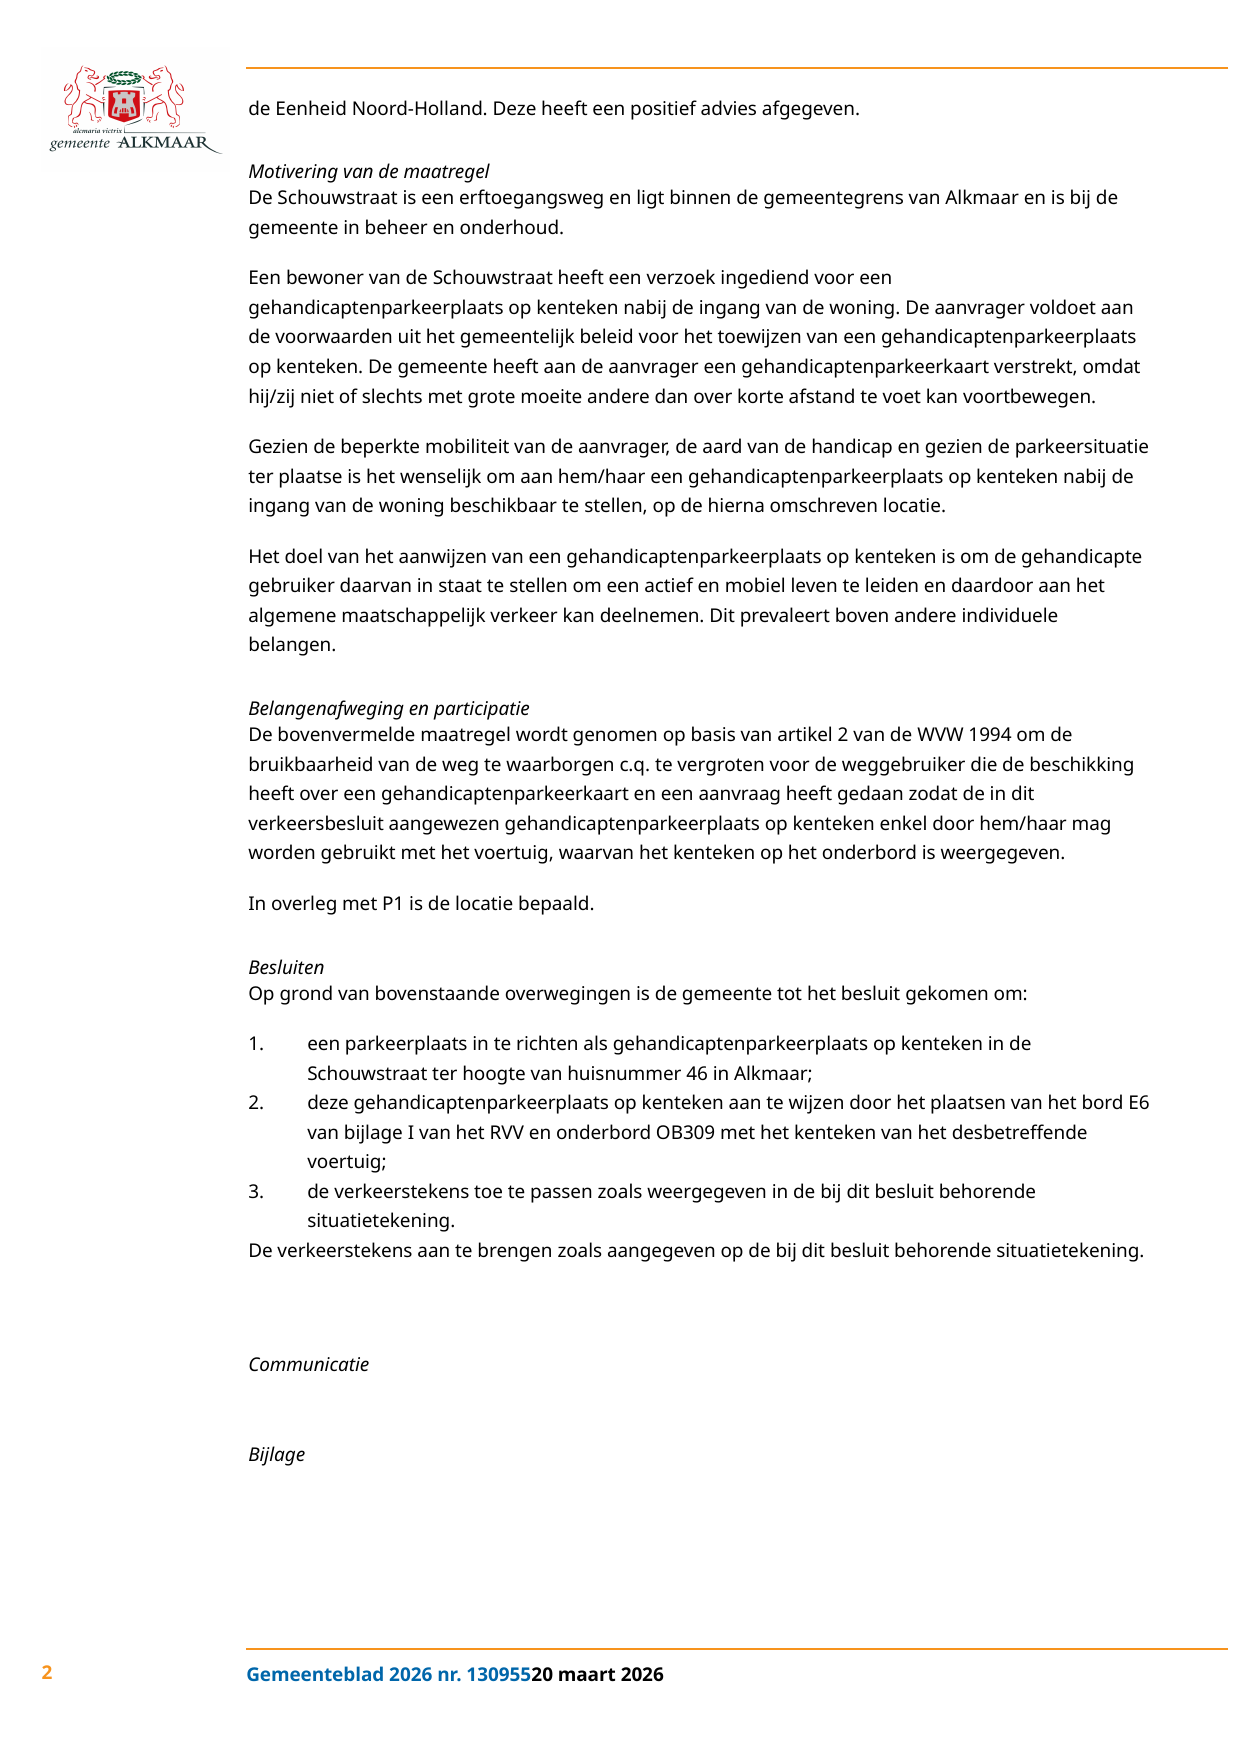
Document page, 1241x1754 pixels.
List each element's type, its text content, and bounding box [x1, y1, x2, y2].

text De bovenvermelde maatregel wordt genomen op basis van artikel 2 van de WVW 1994 om de bruikbaarheid van de weg te waarborgen c.q. te vergroten voor de weggebruiker die de beschikking heeft over een gehandicaptenparkeerkaart en een aanvraag heeft gedaan zodat de in dit verkeersbesluit aangewezen gehandicaptenparkeerplaats op kenteken enkel door hem/haar mag worden gebruikt met het voertuig, waarvan het kenteken op het onderbord is weergegeven. [248, 721, 1152, 865]
list de verkeerstekens toe te passen zoals weergegeven in de bij dit besluit behorende situatietekening. [248, 1178, 1152, 1233]
list deze gehandicaptenparkeerplaats op kenteken aan te wijzen door het plaatsen van het bord E6 van bijlage I van het RVV en onderbord OB309 met het kenteken van het desbetreffende voertuig; [248, 1089, 1152, 1174]
text Het doel van het aanwijzen van een gehandicaptenparkeerplaats op kenteken is om de gehandicapte gebruiker daarvan in staat te stellen om een actief en mobiel leven te leiden en daardoor aan het algemene maatschappelijk verkeer kan deelnemen. Dit prevaleert boven andere individuele belangen. [248, 543, 1152, 657]
text Gezien de beperkte mobiliteit van de aanvrager, de aard van de handicap en gezien de parkeersituatie ter plaatse is het wenselijk om aan hem/haar een gehandicaptenparkeerplaats op kenteken nabij de ingang van de woning beschikbaar te stellen, op de hierna omschreven locatie. [248, 433, 1152, 518]
text De verkeerstekens aan te brengen zoals aangegeven op de bij dit besluit behorende situatietekening. [248, 1237, 1152, 1263]
picture [41, 47, 231, 172]
text Belangenafweging en participatie [248, 696, 1152, 721]
text Een bewoner van de Schouwstraat heeft een verzoek ingediend voor een gehandicaptenparkeerplaats op kenteken nabij de ingang van de woning. De aanvrager voldoet aan de voorwaarden uit het gemeentelijk beleid voor het toewijzen van een gehandicaptenparkeerplaats op kenteken. De gemeente heeft aan de aanvrager een gehandicaptenparkeerkaart verstrekt, omdat hij/zij niet of slechts met grote moeite andere dan over korte afstand te voet kan voortbewegen. [248, 264, 1152, 408]
text de Eenheid Noord-Holland. Deze heeft een positief advies afgegeven. [248, 95, 1152, 121]
text Besluiten [248, 954, 1152, 980]
text De Schouwstraat is een erftoegangsweg en ligt binnen de gemeentegrens van Alkmaar en is bij de gemeente in beheer en onderhoud. [248, 184, 1152, 240]
text Communicatie [248, 1352, 1152, 1377]
list een parkeerplaats in te richten als gehandicaptenparkeerplaats op kenteken in de Schouwstraat ter hoogte van huisnummer 46 in Alkmaar; [248, 1030, 1152, 1085]
text In overleg met P1 is de locatie bepaald. [248, 890, 1152, 916]
text Motivering van de maatregel [248, 159, 1152, 184]
text Op grond van bovenstaande overwegingen is de gemeente tot het besluit gekomen om: [248, 980, 1152, 1005]
text Bijlage [248, 1441, 1152, 1467]
